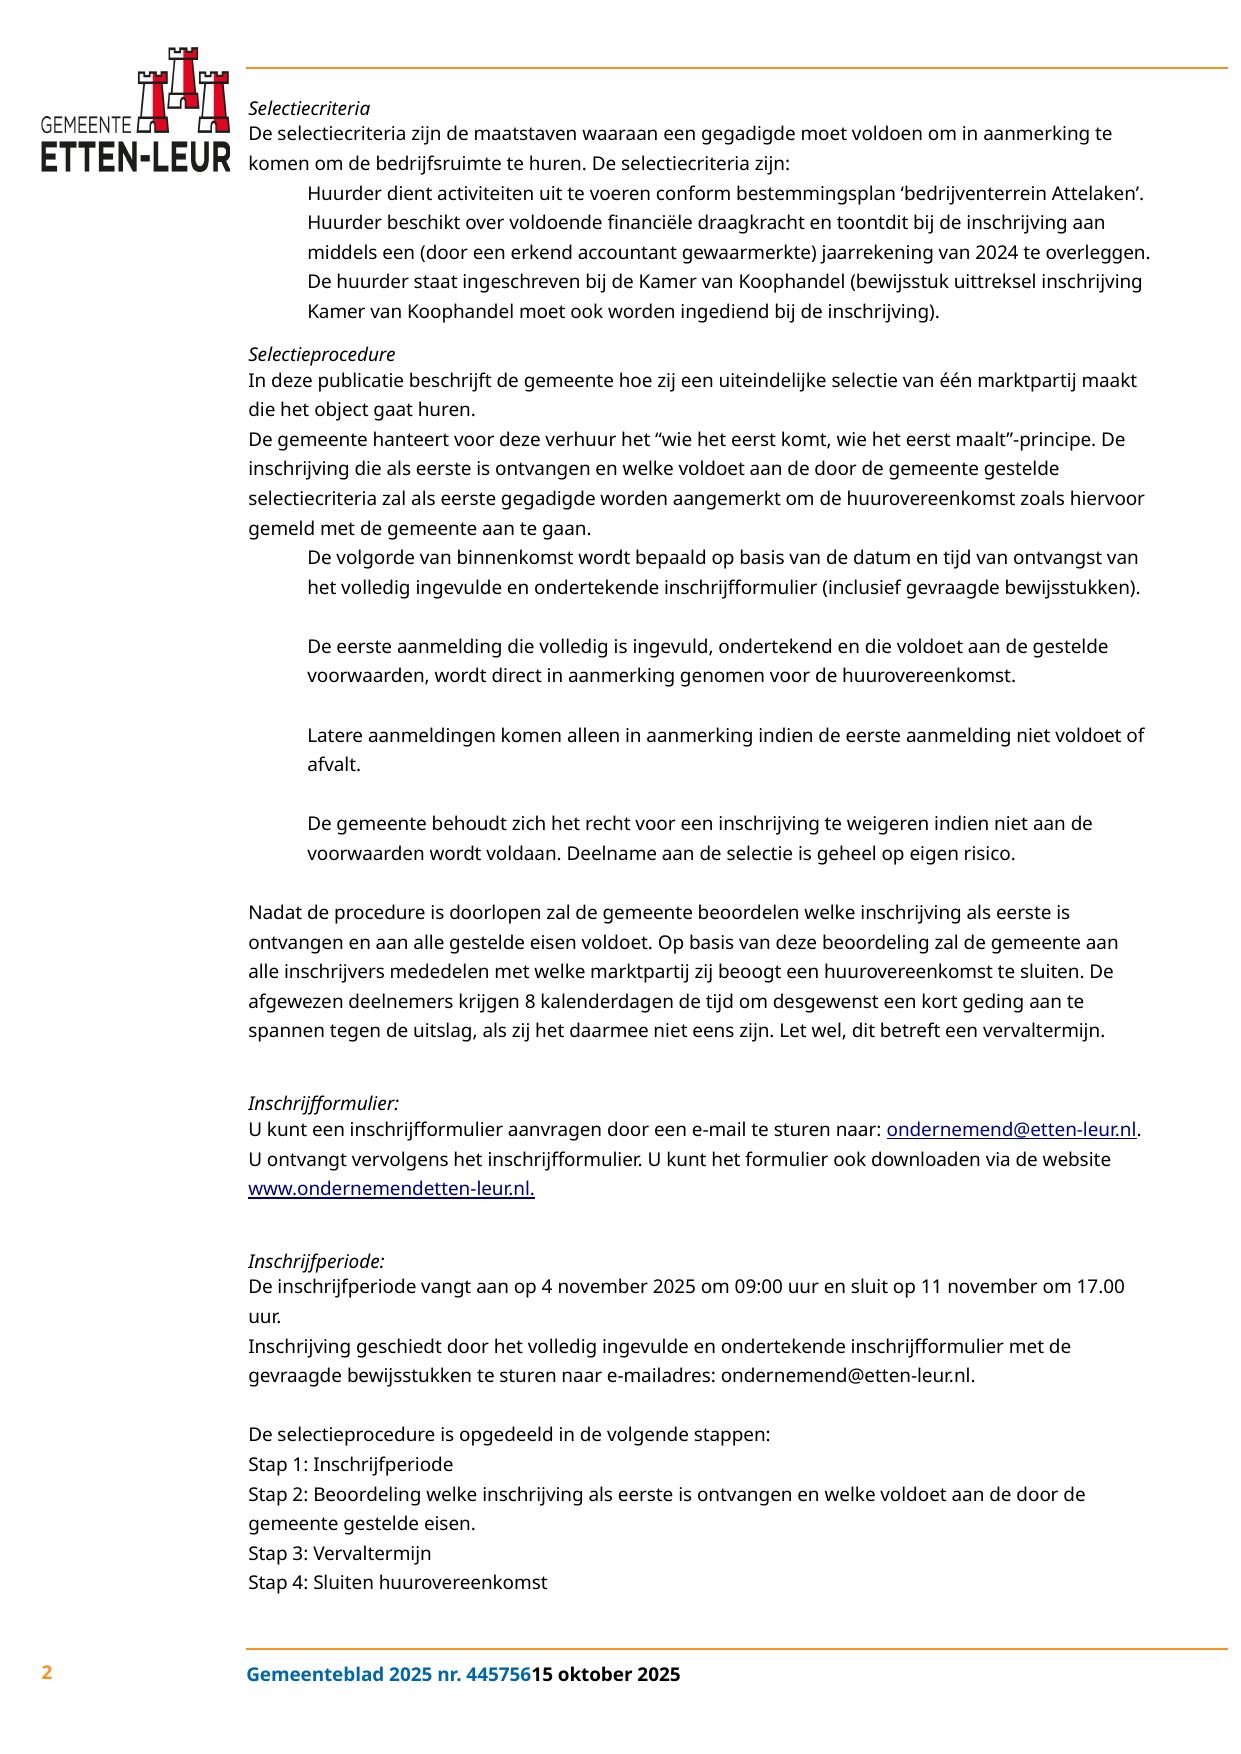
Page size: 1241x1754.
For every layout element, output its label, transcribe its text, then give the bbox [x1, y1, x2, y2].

text De gemeente hanteert voor deze verhuur het “wie het eerst komt, wie het eerst maalt”-principe. De inschrijving die als eerste is ontvangen en welke voldoet aan de door de gemeente gestelde selectiecriteria zal als eerste gegadigde worden aangemerkt om de huurovereenkomst zoals hiervoor gemeld met de gemeente aan te gaan. [248, 426, 1152, 541]
text U kunt een inschrijfformulier aanvragen door een e-mail te sturen naar: ondernemend@etten-leur.nl. U ontvangt vervolgens het inschrijfformulier. U kunt het formulier ook downloaden via de website www.ondernemendetten-leur.nl. [248, 1116, 1152, 1201]
picture [41, 47, 231, 172]
text Selectiecriteria [248, 95, 1152, 121]
list Latere aanmeldingen komen alleen in aanmerking indien de eerste aanmelding niet voldoet of afvalt. [248, 722, 1152, 777]
text De selectieprocedure is opgedeeld in de volgende stappen: [248, 1422, 1152, 1447]
list De gemeente behoudt zich het recht voor een inschrijving te weigeren indien niet aan de voorwaarden wordt voldaan. Deelname aan de selectie is geheel op eigen risico. [248, 811, 1152, 866]
text In deze publicatie beschrijft de gemeente hoe zij een uiteindelijke selectie van één marktpartij maakt die het object gaat huren. [248, 367, 1152, 422]
text Stap 3: Vervaltermijn [248, 1540, 1152, 1566]
list De huurder staat ingeschreven bij de Kamer van Koophandel (bewijsstuk uittreksel inschrijving Kamer van Koophandel moet ook worden ingediend bij de inschrijving). [248, 268, 1152, 324]
text Stap 1: Inschrijfperiode [248, 1451, 1152, 1477]
text Stap 2: Beoordeling welke inschrijving als eerste is ontvangen en welke voldoet aan de door de gemeente gestelde eisen. [248, 1481, 1152, 1536]
text De inschrijfperiode vangt aan op 4 november 2025 om 09:00 uur en sluit op 11 november om 17.00 uur. [248, 1274, 1152, 1329]
text Inschrijfperiode: [248, 1248, 1152, 1274]
list Huurder beschikt over voldoende financiële draagkracht en toontdit bij de inschrijving aan middels een (door een erkend accountant gewaarmerkte) jaarrekening van 2024 te overleggen. [248, 209, 1152, 264]
text De selectiecriteria zijn de maatstaven waaraan een gegadigde moet voldoen om in aanmerking te komen om de bedrijfsruimte te huren. De selectiecriteria zijn: [248, 121, 1152, 176]
text Inschrijving geschiedt door het volledig ingevulde en ondertekende inschrijfformulier met de gevraagde bewijsstukken te sturen naar e-mailadres: ondernemend@etten-leur.nl. [248, 1333, 1152, 1388]
text Selectieprocedure [248, 341, 1152, 367]
text Stap 4: Sluiten huurovereenkomst [248, 1569, 1152, 1595]
list De volgorde van binnenkomst wordt bepaald op basis van de datum en tijd van ontvangst van het volledig ingevulde en ondertekende inschrijfformulier (inclusief gevraagde bewijsstukken). [248, 544, 1152, 600]
list Huurder dient activiteiten uit te voeren conform bestemmingsplan ‘bedrijventerrein Attelaken’. [248, 180, 1152, 205]
text Inschrijfformulier: [248, 1090, 1152, 1116]
text Nadat de procedure is doorlopen zal de gemeente beoordelen welke inschrijving als eerste is ontvangen en aan alle gestelde eisen voldoet. Op basis van deze beoordeling zal de gemeente aan alle inschrijvers mededelen met welke marktpartij zij beoogt een huurovereenkomst te sluiten. De afgewezen deelnemers krijgen 8 kalenderdagen de tijd om desgewenst een kort geding aan te spannen tegen de uitslag, als zij het daarmee niet eens zijn. Let wel, dit betreft een vervaltermijn. [248, 899, 1152, 1043]
list De eerste aanmelding die volledig is ingevuld, ondertekend en die voldoet aan de gestelde voorwaarden, wordt direct in aanmerking genomen voor de huurovereenkomst. [248, 633, 1152, 688]
